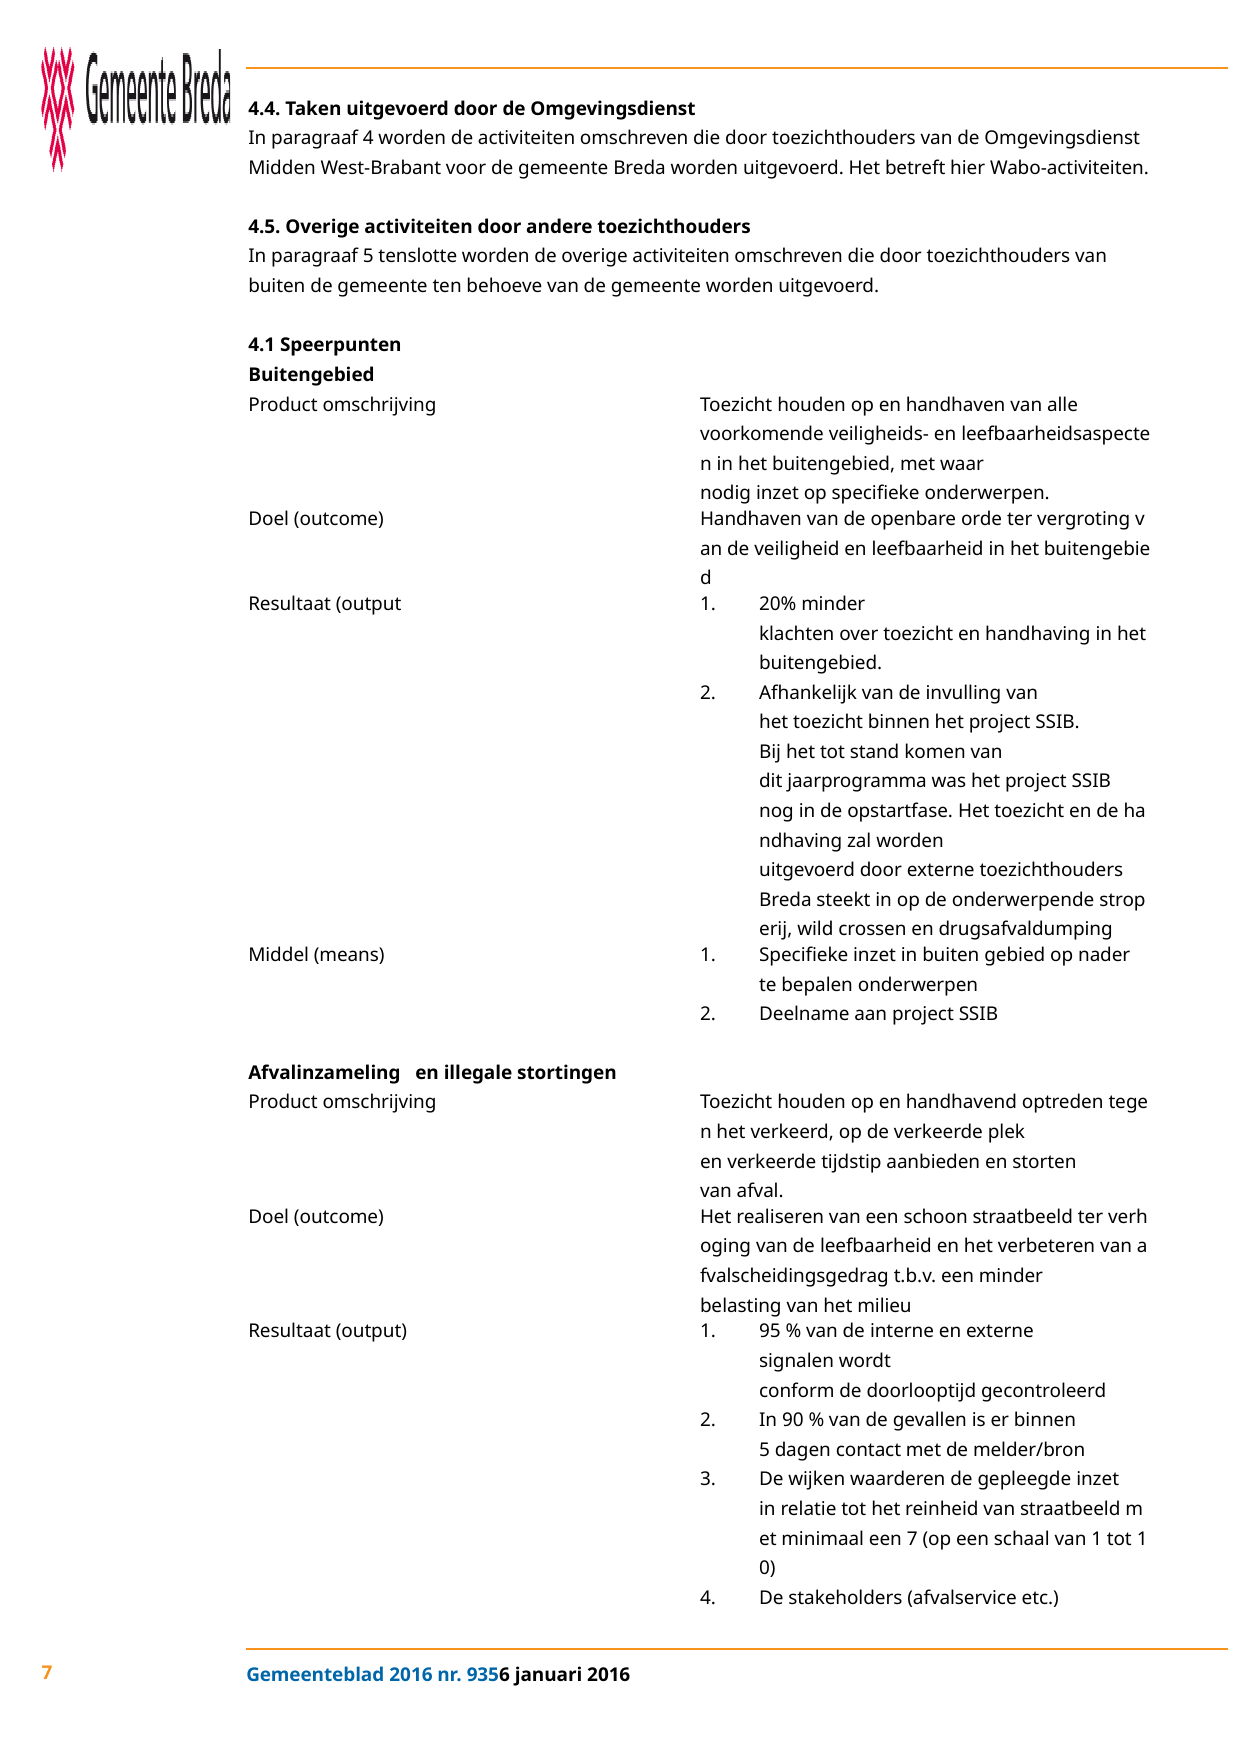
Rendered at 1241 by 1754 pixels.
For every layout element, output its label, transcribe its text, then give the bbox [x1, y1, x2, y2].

table_header Product omschrijving [248, 1089, 700, 1203]
text Afvalinzameling en illegale stortingen [248, 1059, 1152, 1085]
table_cell Doel (outcome) [248, 505, 700, 590]
text Buitengebied [248, 361, 1152, 387]
text In paragraaf 4 worden de activiteiten omschreven die door toezichthouders van de Omgevingsdienst Midden West-Brabant voor de gemeente Breda worden uitgevoerd. Het betreft hier Wabo-activiteiten. [248, 124, 1152, 180]
text 4.5. Overige activiteiten door andere toezichthouders [248, 213, 1152, 239]
table_cell Het realiseren van een schoon straatbeeld ter verhoging van de leefbaarheid en het verbeteren van afvalscheidingsgedrag t.b.v. een minder belasting van het milieu [700, 1203, 1152, 1318]
table_cell Middel (means) [248, 941, 700, 1026]
table_cell 95 % van de interne en externe signalen wordt conform de doorlooptijd gecontroleerd In 90 % van de gevallen is er binnen 5 dagen contact met de melder/bron De wijken waarderen de gepleegde inzet in relatie tot het reinheid van straatbeeld met minimaal een 7 (op een schaal van 1 tot 10) De stakeholders (afvalservice etc.) [700, 1318, 1152, 1609]
table_cell 20% minder klachten over toezicht en handhaving in het buitengebied. Afhankelijk van de invulling van het toezicht binnen het project SSIB. Bij het tot stand komen van dit jaarprogramma was het project SSIB nog in de opstartfase. Het toezicht en de handhaving zal worden uitgevoerd door externe toezichthouders Breda steekt in op de onderwerpende stroperij, wild crossen en drugsafvaldumping [700, 590, 1152, 941]
picture [41, 47, 231, 172]
text 4.1 Speerpunten [248, 331, 1152, 357]
table_cell Doel (outcome) [248, 1203, 700, 1318]
text 4.4. Taken uitgevoerd door de Omgevingsdienst [248, 95, 1152, 121]
table_header Toezicht houden op en handhavend optreden tegen het verkeerd, op de verkeerde plek en verkeerde tijdstip aanbieden en storten van afval. [700, 1089, 1152, 1203]
table_cell Resultaat (output) [248, 1318, 700, 1609]
table_header Product omschrijving [248, 391, 700, 505]
table_cell Handhaven van de openbare orde ter vergroting van de veiligheid en leefbaarheid in het buitengebied [700, 505, 1152, 590]
table_header Toezicht houden op en handhaven van alle voorkomende veiligheids- en leefbaarheidsaspecten in het buitengebied, met waar nodig inzet op specifieke onderwerpen. [700, 391, 1152, 505]
text In paragraaf 5 tenslotte worden de overige activiteiten omschreven die door toezichthouders van buiten de gemeente ten behoeve van de gemeente worden uitgevoerd. [248, 243, 1152, 298]
table_cell Specifieke inzet in buiten gebied op nader te bepalen onderwerpen Deelname aan project SSIB [700, 941, 1152, 1026]
table_cell Resultaat (output [248, 590, 700, 941]
